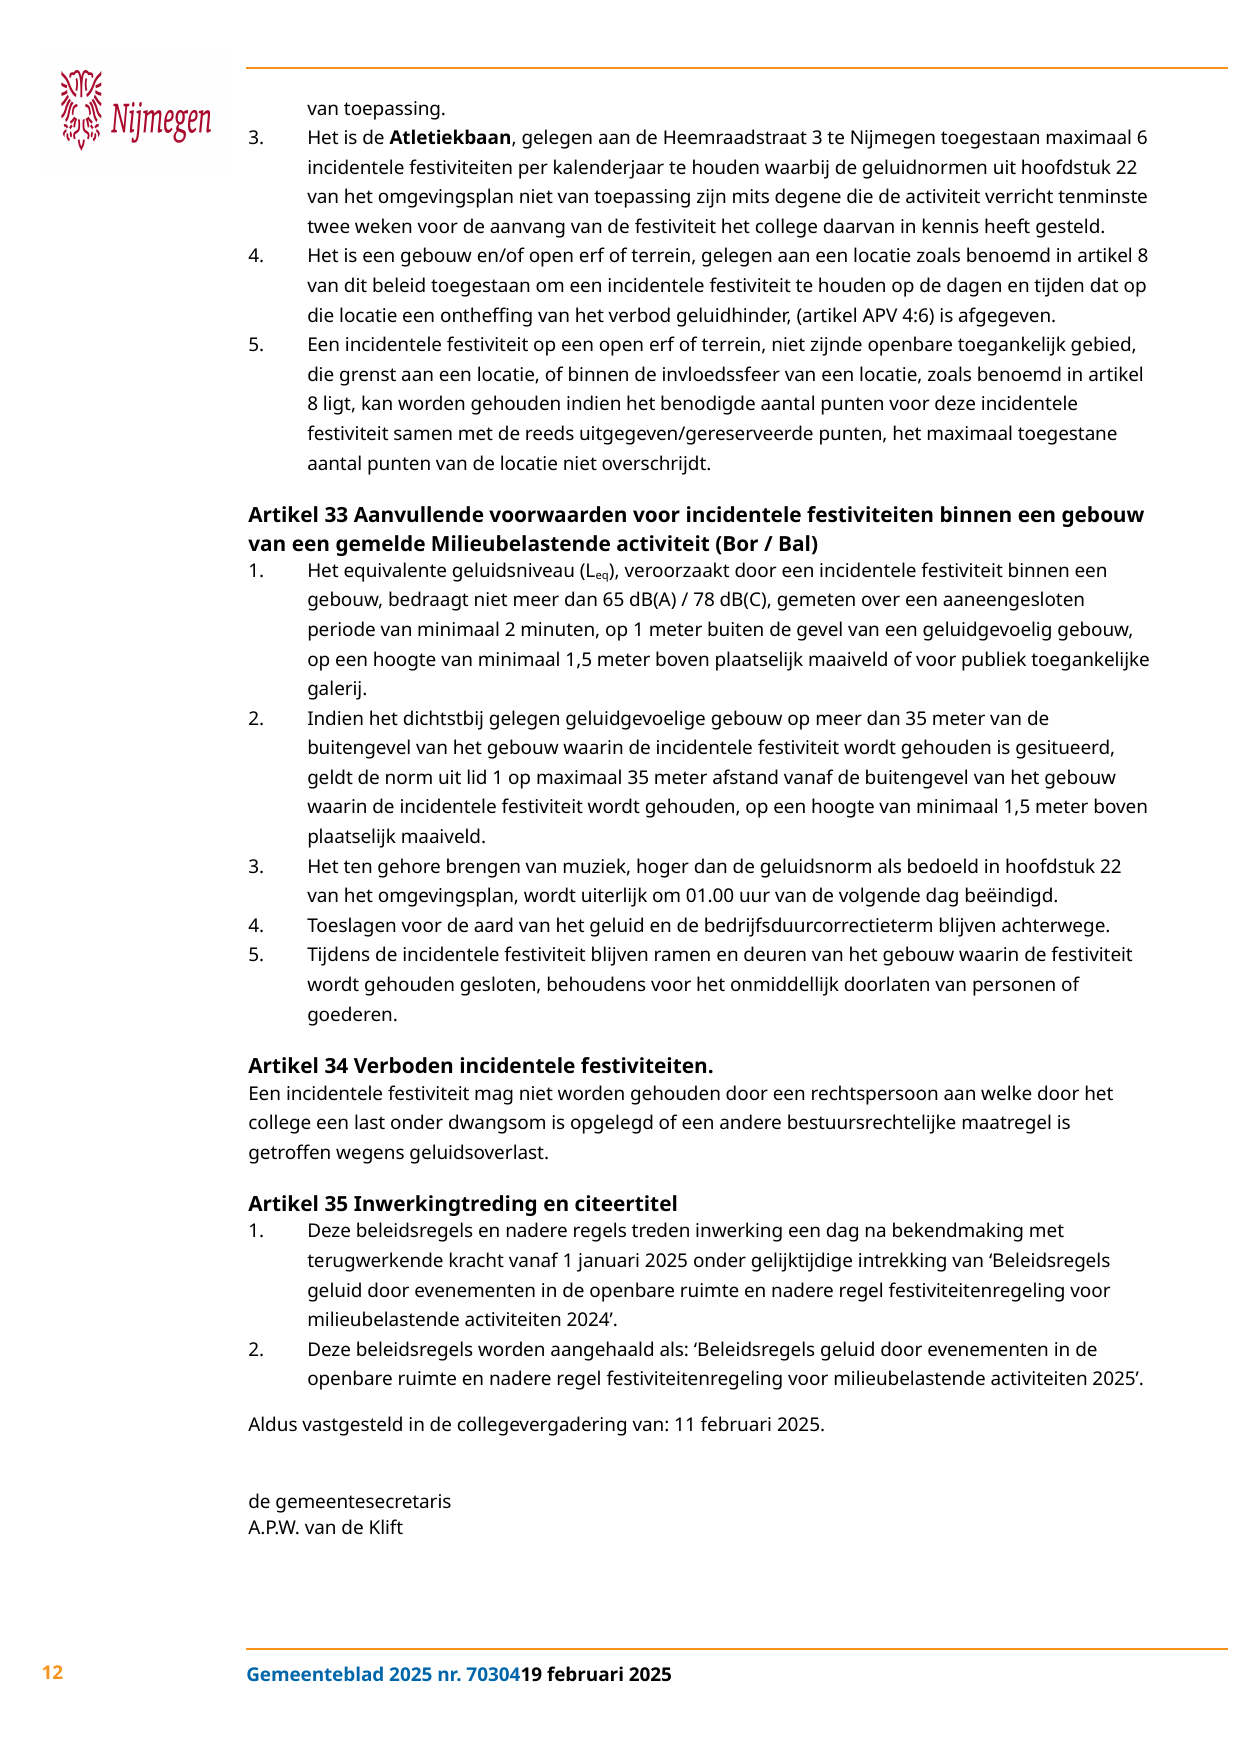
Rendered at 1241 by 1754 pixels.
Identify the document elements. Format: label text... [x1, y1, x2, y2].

text de gemeentesecretaris [248, 1488, 1152, 1514]
text Artikel 35 Inwerkingtreding en citeertitel [248, 1189, 1152, 1218]
picture [41, 47, 231, 172]
list Het is de Atletiekbaan, gelegen aan de Heemraadstraat 3 te Nijmegen toegestaan maximaal 6 incidentele festiviteiten per kalenderjaar te houden waarbij de geluidnormen uit hoofdstuk 22 van het omgevingsplan niet van toepassing zijn mits degene die de activiteit verricht tenminste twee weken voor de aanvang van de festiviteit het college daarvan in kennis heeft gesteld. [248, 124, 1152, 239]
text A.P.W. van de Klift [248, 1514, 1152, 1540]
text Artikel 34 Verboden incidentele festiviteiten. [248, 1051, 1152, 1080]
text Een incidentele festiviteit mag niet worden gehouden door een rechtspersoon aan welke door het college een last onder dwangsom is opgelegd of een andere bestuursrechtelijke maatregel is getroffen wegens geluidsoverlast. [248, 1080, 1152, 1164]
list Indien het dichtstbij gelegen geluidgevoelige gebouw op meer dan 35 meter van de buitengevel van het gebouw waarin de incidentele festiviteit wordt gehouden is gesitueerd, geldt de norm uit lid 1 op maximaal 35 meter afstand vanaf de buitengevel van het gebouw waarin de incidentele festiviteit wordt gehouden, op een hoogte van minimaal 1,5 meter boven plaatselijk maaiveld. [248, 705, 1152, 849]
list Deze beleidsregels en nadere regels treden inwerking een dag na bekendmaking met terugwerkende kracht vanaf 1 januari 2025 onder gelijktijdige intrekking van ‘Beleidsregels geluid door evenementen in de openbare ruimte en nadere regel festiviteitenregeling voor milieubelastende activiteiten 2024’. [248, 1218, 1152, 1332]
list Toeslagen voor de aard van het geluid en de bedrijfsduurcorrectieterm blijven achterwege. [248, 912, 1152, 938]
list Het ten gehore brengen van muziek, hoger dan de geluidsnorm als bedoeld in hoofdstuk 22 van het omgevingsplan, wordt uiterlijk om 01.00 uur van de volgende dag beëindigd. [248, 853, 1152, 908]
list Een incidentele festiviteit op een open erf of terrein, niet zijnde openbare toegankelijk gebied, die grenst aan een locatie, of binnen de invloedssfeer van een locatie, zoals benoemd in artikel 8 ligt, kan worden gehouden indien het benodigde aantal punten voor deze incidentele festiviteit samen met de reeds uitgegeven/gereserveerde punten, het maximaal toegestane aantal punten van de locatie niet overschrijdt. [248, 331, 1152, 476]
list Het equivalente geluidsniveau (Leq), veroorzaakt door een incidentele festiviteit binnen een gebouw, bedraagt niet meer dan 65 dB(A) / 78 dB(C), gemeten over een aaneengesloten periode van minimaal 2 minuten, op 1 meter buiten de gevel van een geluidgevoelig gebouw, op een hoogte van minimaal 1,5 meter boven plaatselijk maaiveld of voor publiek toegankelijke galerij. [248, 557, 1152, 701]
list Tijdens de incidentele festiviteit blijven ramen en deuren van het gebouw waarin de festiviteit wordt gehouden gesloten, behoudens voor het onmiddellijk doorlaten van personen of goederen. [248, 942, 1152, 1027]
text Aldus vastgesteld in de collegevergadering van: 11 februari 2025. [248, 1411, 1152, 1437]
list Deze beleidsregels worden aangehaald als: ‘Beleidsregels geluid door evenementen in de openbare ruimte en nadere regel festiviteitenregeling voor milieubelastende activiteiten 2025’. [248, 1336, 1152, 1391]
list Het is een gebouw en/of open erf of terrein, gelegen aan een locatie zoals benoemd in artikel 8 van dit beleid toegestaan om een incidentele festiviteit te houden op de dagen en tijden dat op die locatie een ontheffing van het verbod geluidhinder, (artikel APV 4:6) is afgegeven. [248, 243, 1152, 328]
text Artikel 33 Aanvullende voorwaarden voor incidentele festiviteiten binnen een gebouw van een gemelde Milieubelastende activiteit (Bor / Bal) [248, 500, 1152, 557]
list van toepassing. [248, 95, 1152, 121]
